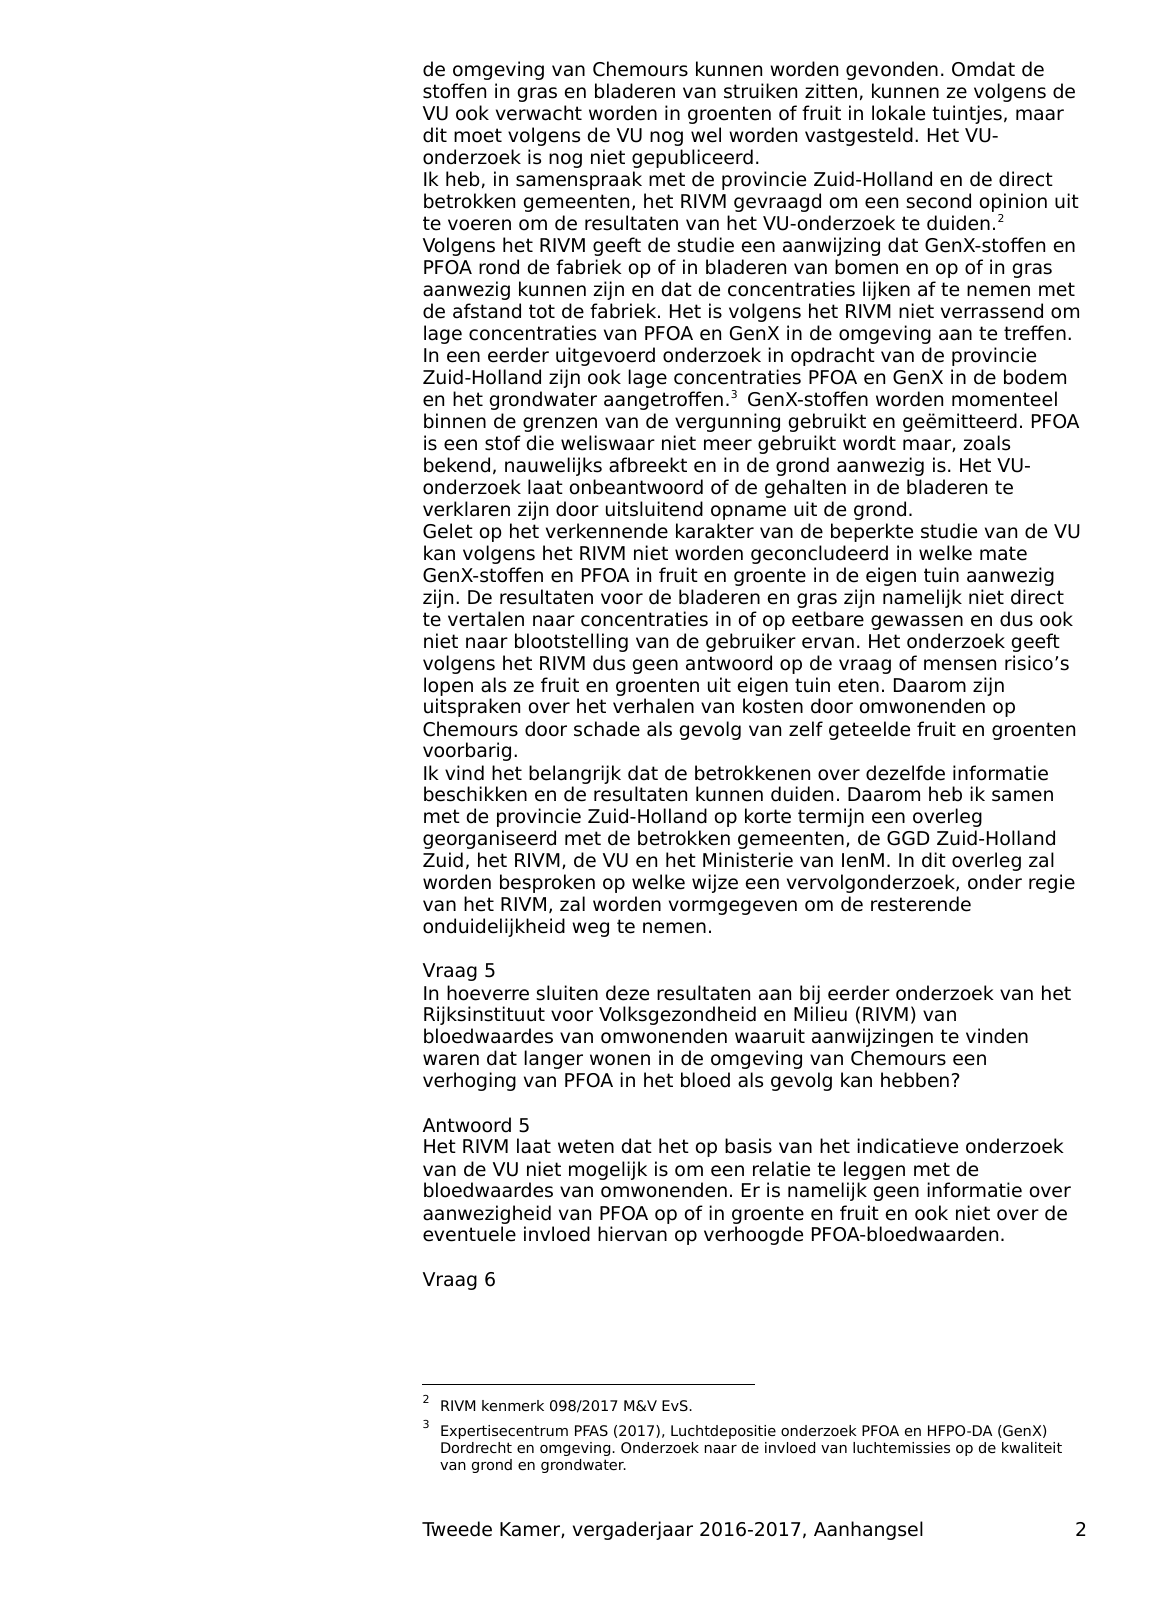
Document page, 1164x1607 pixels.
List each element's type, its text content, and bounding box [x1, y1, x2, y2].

text de omgeving van Chemours kunnen worden gevonden. Omdat de stoffen in gras en bladeren van struiken zitten, kunnen ze volgens de VU ook verwacht worden in groenten of fruit in lokale tuintjes, maar dit moet volgens de VU nog wel worden vastgesteld. Het VU-onderzoek is nog niet gepubliceerd. [422, 59, 1087, 169]
text Het RIVM laat weten dat het op basis van het indicatieve onderzoek van de VU niet mogelijk is om een relatie te leggen met de bloedwaardes van omwonenden. Er is namelijk geen informatie over aanwezigheid van PFOA op of in groente en fruit en ook niet over de eventuele invloed hiervan op verhoogde PFOA-bloedwaarden. [422, 1136, 1087, 1246]
text Gelet op het verkennende karakter van de beperkte studie van de VU kan volgens het RIVM niet worden geconcludeerd in welke mate GenX-stoffen en PFOA in fruit en groente in de eigen tuin aanwezig zijn. De resultaten voor de bladeren en gras zijn namelijk niet direct te vertalen naar concentraties in of op eetbare gewassen en dus ook niet naar blootstelling van de gebruiker ervan. Het onderzoek geeft volgens het RIVM dus geen antwoord op de vraag of mensen risico’s lopen als ze fruit en groenten uit eigen tuin eten. Daarom zijn uitspraken over het verhalen van kosten door omwonenden op Chemours door schade als gevolg van zelf geteelde fruit en groenten voorbarig. [422, 521, 1087, 762]
text Vraag 5 [422, 960, 1087, 982]
text Vraag 6 [422, 1268, 1087, 1291]
text In hoeverre sluiten deze resultaten aan bij eerder onderzoek van het Rijksinstituut voor Volksgezondheid en Milieu (RIVM) van bloedwaardes van omwonenden waaruit aanwijzingen te vinden waren dat langer wonen in de omgeving van Chemours een verhoging van PFOA in het bloed als gevolg kan hebben? [422, 982, 1087, 1092]
text Ik vind het belangrijk dat de betrokkenen over dezelfde informatie beschikken en de resultaten kunnen duiden. Daarom heb ik samen met de provincie Zuid-Holland op korte termijn een overleg georganiseerd met de betrokken gemeenten, de GGD Zuid-Holland Zuid, het RIVM, de VU en het Ministerie van IenM. In dit overleg zal worden besproken op welke wijze een vervolgonderzoek, onder regie van het RIVM, zal worden vormgegeven om de resterende onduidelijkheid weg te nemen. [422, 762, 1087, 938]
text Antwoord 5 [422, 1114, 1087, 1136]
text RIVM kenmerk 098/2017 M&V EvS. [422, 1393, 1087, 1416]
text Expertisecentrum PFAS (2017), Luchtdepositie onderzoek PFOA en HFPO-DA (GenX) Dordrecht en omgeving. Onderzoek naar de invloed van luchtemissies op de kwaliteit van grond en grondwater. [422, 1418, 1087, 1474]
text Ik heb, in samenspraak met de provincie Zuid-Holland en de direct betrokken gemeenten, het RIVM gevraagd om een second opinion uit te voeren om de resultaten van het VU-onderzoek te duiden. Volgens het RIVM geeft de studie een aanwijzing dat GenX-stoffen en PFOA rond de fabriek op of in bladeren van bomen en op of in gras aanwezig kunnen zijn en dat de concentraties lijken af te nemen met de afstand tot de fabriek. Het is volgens het RIVM niet verrassend om lage concentraties van PFOA en GenX in de omgeving aan te treffen. In een eerder uitgevoerd onderzoek in opdracht van de provincie Zuid-Holland zijn ook lage concentraties PFOA en GenX in de bodem en het grondwater aangetroffen. GenX-stoffen worden momenteel binnen de grenzen van de vergunning gebruikt en geëmitteerd. PFOA is een stof die weliswaar niet meer gebruikt wordt maar, zoals bekend, nauwelijks afbreekt en in de grond aanwezig is. Het VU-onderzoek laat onbeantwoord of de gehalten in de bladeren te verklaren zijn door uitsluitend opname uit de grond. [422, 169, 1087, 521]
